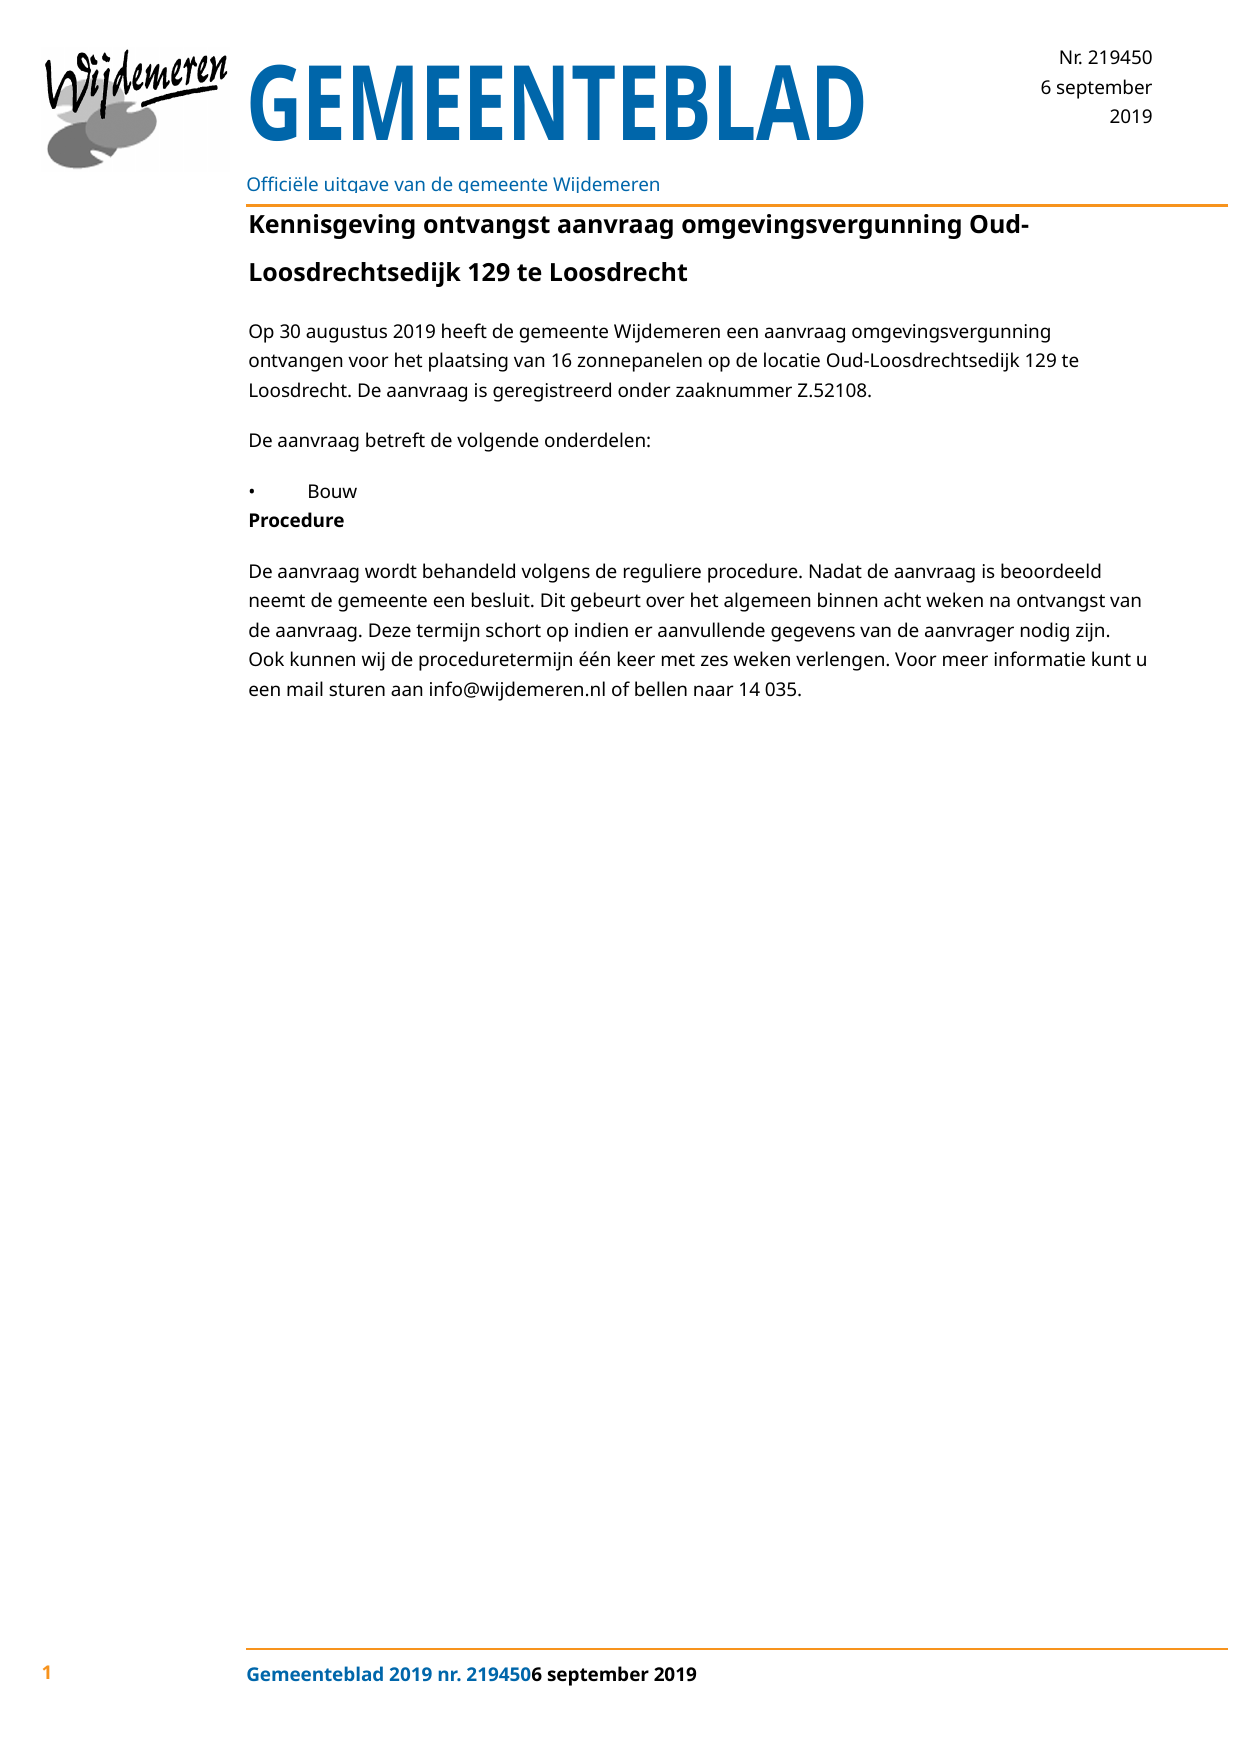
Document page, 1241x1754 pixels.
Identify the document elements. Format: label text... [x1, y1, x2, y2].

text Kennisgeving ontvangst aanvraag omgevingsvergunning Oud-Loosdrechtsedijk 129 te Loosdrecht [248, 207, 1152, 288]
list Bouw [248, 478, 1152, 504]
text Procedure [248, 507, 1152, 533]
text Op 30 augustus 2019 heeft de gemeente Wijdemeren een aanvraag omgevingsvergunning ontvangen voor het plaatsing van 16 zonnepanelen op de locatie Oud-Loosdrechtsedijk 129 te Loosdrecht. De aanvraag is geregistreerd onder zaaknummer Z.52108. [248, 318, 1152, 403]
text De aanvraag wordt behandeld volgens de reguliere procedure. Nadat de aanvraag is beoordeeld neemt de gemeente een besluit. Dit gebeurt over het algemeen binnen acht weken na ontvangst van de aanvraag. Deze termijn schort op indien er aanvullende gegevens van de aanvrager nodig zijn. Ook kunnen wij de proceduretermijn één keer met zes weken verlengen. Voor meer informatie kunt u een mail sturen aan info@wijdemeren.nl of bellen naar 14 035. [248, 558, 1152, 702]
picture [41, 47, 231, 172]
text De aanvraag betreft de volgende onderdelen: [248, 427, 1152, 453]
